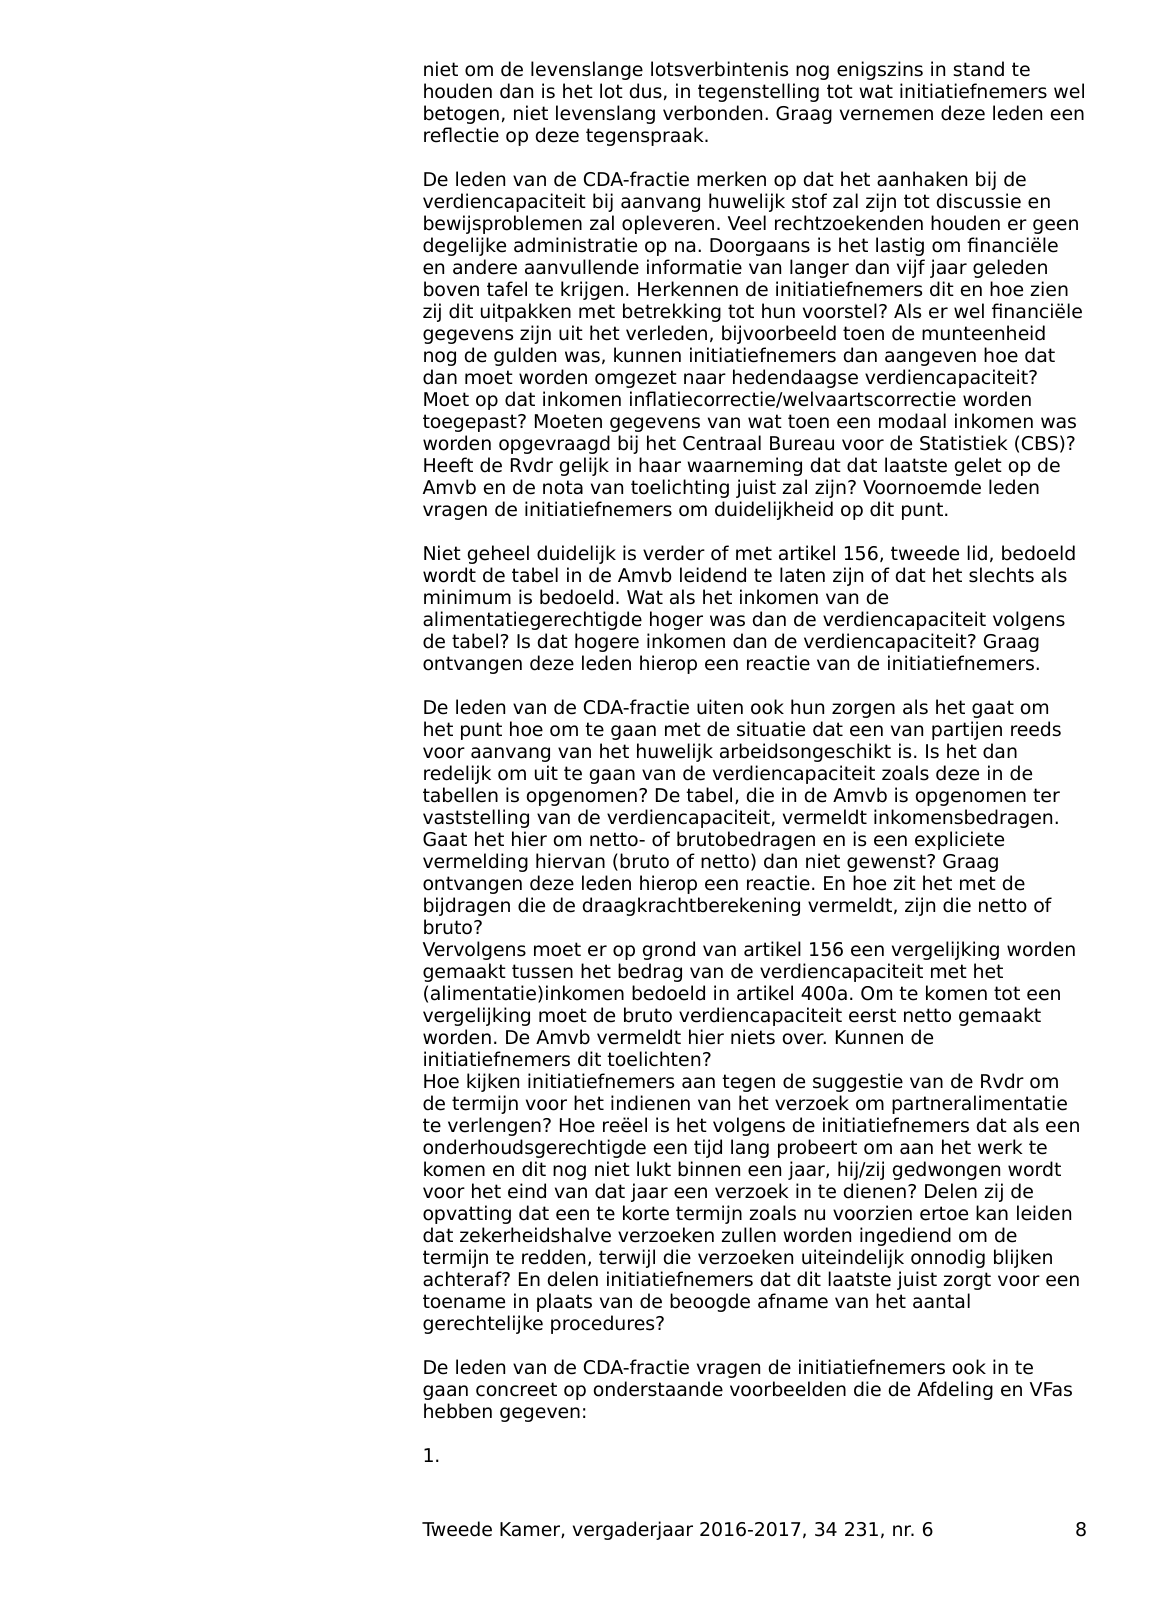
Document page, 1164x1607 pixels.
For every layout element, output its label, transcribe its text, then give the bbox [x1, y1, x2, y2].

text De leden van de CDA-fractie merken op dat het aanhaken bij de verdiencapaciteit bij aanvang huwelijk stof zal zijn tot discussie en bewijsproblemen zal opleveren. Veel rechtzoekenden houden er geen degelijke administratie op na. Doorgaans is het lastig om financiële en andere aanvullende informatie van langer dan vijf jaar geleden boven tafel te krijgen. Herkennen de initiatiefnemers dit en hoe zien zij dit uitpakken met betrekking tot hun voorstel? Als er wel financiële gegevens zijn uit het verleden, bijvoorbeeld toen de munteenheid nog de gulden was, kunnen initiatiefnemers dan aangeven hoe dat dan moet worden omgezet naar hedendaagse verdiencapaciteit? Moet op dat inkomen inflatiecorrectie/welvaartscorrectie worden toegepast? Moeten gegevens van wat toen een modaal inkomen was worden opgevraagd bij het Centraal Bureau voor de Statistiek (CBS)? Heeft de Rvdr gelijk in haar waarneming dat dat laatste gelet op de Amvb en de nota van toelichting juist zal zijn? Voornoemde leden vragen de initiatiefnemers om duidelijkheid op dit punt. [422, 169, 1087, 521]
text De leden van de CDA-fractie uiten ook hun zorgen als het gaat om het punt hoe om te gaan met de situatie dat een van partijen reeds voor aanvang van het huwelijk arbeidsongeschikt is. Is het dan redelijk om uit te gaan van de verdiencapaciteit zoals deze in de tabellen is opgenomen? De tabel, die in de Amvb is opgenomen ter vaststelling van de verdiencapaciteit, vermeldt inkomensbedragen. Gaat het hier om netto- of brutobedragen en is een expliciete vermelding hiervan (bruto of netto) dan niet gewenst? Graag ontvangen deze leden hierop een reactie. En hoe zit het met de bijdragen die de draagkrachtberekening vermeldt, zijn die netto of bruto? [422, 697, 1087, 939]
text niet om de levenslange lotsverbintenis nog enigszins in stand te houden dan is het lot dus, in tegenstelling tot wat initiatiefnemers wel betogen, niet levenslang verbonden. Graag vernemen deze leden een reflectie op deze tegenspraak. [422, 59, 1087, 147]
text 1. [422, 1445, 1087, 1467]
text Hoe kijken initiatiefnemers aan tegen de suggestie van de Rvdr om de termijn voor het indienen van het verzoek om partneralimentatie te verlengen? Hoe reëel is het volgens de initiatiefnemers dat als een onderhoudsgerechtigde een tijd lang probeert om aan het werk te komen en dit nog niet lukt binnen een jaar, hij/zij gedwongen wordt voor het eind van dat jaar een verzoek in te dienen? Delen zij de opvatting dat een te korte termijn zoals nu voorzien ertoe kan leiden dat zekerheidshalve verzoeken zullen worden ingediend om de termijn te redden, terwijl die verzoeken uiteindelijk onnodig blijken achteraf? En delen initiatiefnemers dat dit laatste juist zorgt voor een toename in plaats van de beoogde afname van het aantal gerechtelijke procedures? [422, 1071, 1087, 1334]
text Vervolgens moet er op grond van artikel 156 een vergelijking worden gemaakt tussen het bedrag van de verdiencapaciteit met het (alimentatie)inkomen bedoeld in artikel 400a. Om te komen tot een vergelijking moet de bruto verdiencapaciteit eerst netto gemaakt worden. De Amvb vermeldt hier niets over. Kunnen de initiatiefnemers dit toelichten? [422, 939, 1087, 1071]
text De leden van de CDA-fractie vragen de initiatiefnemers ook in te gaan concreet op onderstaande voorbeelden die de Afdeling en VFas hebben gegeven: [422, 1357, 1087, 1423]
text Niet geheel duidelijk is verder of met artikel 156, tweede lid, bedoeld wordt de tabel in de Amvb leidend te laten zijn of dat het slechts als minimum is bedoeld. Wat als het inkomen van de alimentatiegerechtigde hoger was dan de verdiencapaciteit volgens de tabel? Is dat hogere inkomen dan de verdiencapaciteit? Graag ontvangen deze leden hierop een reactie van de initiatiefnemers. [422, 543, 1087, 675]
